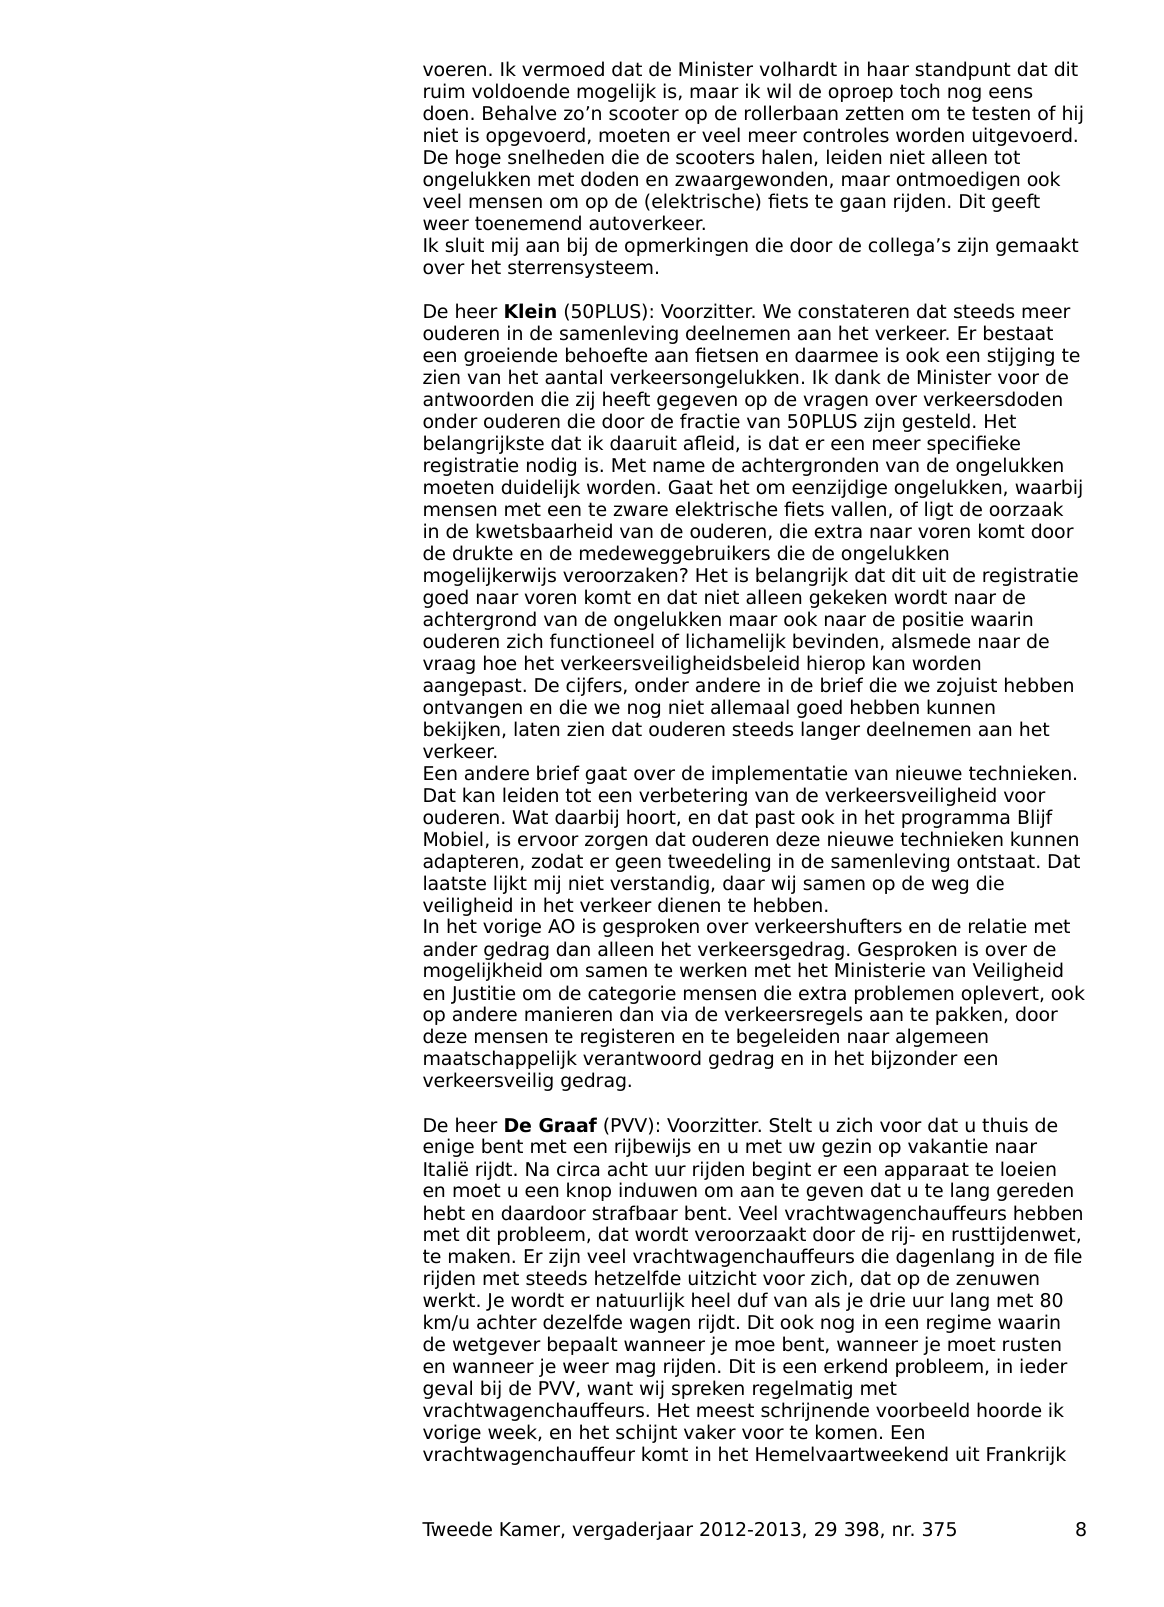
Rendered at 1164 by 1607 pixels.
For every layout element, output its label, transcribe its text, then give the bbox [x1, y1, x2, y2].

text voeren. Ik vermoed dat de Minister volhardt in haar standpunt dat dit ruim voldoende mogelijk is, maar ik wil de oproep toch nog eens doen. Behalve zo’n scooter op de rollerbaan zetten om te testen of hij niet is opgevoerd, moeten er veel meer controles worden uitgevoerd. De hoge snelheden die de scooters halen, leiden niet alleen tot ongelukken met doden en zwaargewonden, maar ontmoedigen ook veel mensen om op de (elektrische) fiets te gaan rijden. Dit geeft weer toenemend autoverkeer. [422, 59, 1087, 235]
text Een andere brief gaat over de implementatie van nieuwe technieken. Dat kan leiden tot een verbetering van de verkeersveiligheid voor ouderen. Wat daarbij hoort, en dat past ook in het programma Blijf Mobiel, is ervoor zorgen dat ouderen deze nieuwe technieken kunnen adapteren, zodat er geen tweedeling in de samenleving ontstaat. Dat laatste lijkt mij niet verstandig, daar wij samen op de weg die veiligheid in het verkeer dienen te hebben. [422, 763, 1087, 916]
text In het vorige AO is gesproken over verkeershufters en de relatie met ander gedrag dan alleen het verkeersgedrag. Gesproken is over de mogelijkheid om samen te werken met het Ministerie van Veiligheid en Justitie om de categorie mensen die extra problemen oplevert, ook op andere manieren dan via de verkeersregels aan te pakken, door deze mensen te registeren en te begeleiden naar algemeen maatschappelijk verantwoord gedrag en in het bijzonder een verkeersveilig gedrag. [422, 916, 1087, 1092]
text Ik sluit mij aan bij de opmerkingen die door de collega’s zijn gemaakt over het sterrensysteem. [422, 235, 1087, 279]
text De heer De Graaf (PVV): Voorzitter. Stelt u zich voor dat u thuis de enige bent met een rijbewijs en u met uw gezin op vakantie naar Italië rijdt. Na circa acht uur rijden begint er een apparaat te loeien en moet u een knop induwen om aan te geven dat u te lang gereden hebt en daardoor strafbaar bent. Veel vrachtwagenchauffeurs hebben met dit probleem, dat wordt veroorzaakt door de rij- en rusttijdenwet, te maken. Er zijn veel vrachtwagenchauffeurs die dagenlang in de file rijden met steeds hetzelfde uitzicht voor zich, dat op de zenuwen werkt. Je wordt er natuurlijk heel duf van als je drie uur lang met 80 km/u achter dezelfde wagen rijdt. Dit ook nog in een regime waarin de wetgever bepaalt wanneer je moe bent, wanneer je moet rusten en wanneer je weer mag rijden. Dit is een erkend probleem, in ieder geval bij de PVV, want wij spreken regelmatig met vrachtwagenchauffeurs. Het meest schrijnende voorbeeld hoorde ik vorige week, en het schijnt vaker voor te komen. Een vrachtwagenchauffeur komt in het Hemelvaartweekend uit Frankrijk [422, 1114, 1087, 1466]
text De heer Klein (50PLUS): Voorzitter. We constateren dat steeds meer ouderen in de samenleving deelnemen aan het verkeer. Er bestaat een groeiende behoefte aan fietsen en daarmee is ook een stijging te zien van het aantal verkeersongelukken. Ik dank de Minister voor de antwoorden die zij heeft gegeven op de vragen over verkeersdoden onder ouderen die door de fractie van 50PLUS zijn gesteld. Het belangrijkste dat ik daaruit afleid, is dat er een meer specifieke registratie nodig is. Met name de achtergronden van de ongelukken moeten duidelijk worden. Gaat het om eenzijdige ongelukken, waarbij mensen met een te zware elektrische fiets vallen, of ligt de oorzaak in de kwetsbaarheid van de ouderen, die extra naar voren komt door de drukte en de medeweggebruikers die de ongelukken mogelijkerwijs veroorzaken? Het is belangrijk dat dit uit de registratie goed naar voren komt en dat niet alleen gekeken wordt naar de achtergrond van de ongelukken maar ook naar de positie waarin ouderen zich functioneel of lichamelijk bevinden, alsmede naar de vraag hoe het verkeersveiligheidsbeleid hierop kan worden aangepast. De cijfers, onder andere in de brief die we zojuist hebben ontvangen en die we nog niet allemaal goed hebben kunnen bekijken, laten zien dat ouderen steeds langer deelnemen aan het verkeer. [422, 301, 1087, 763]
